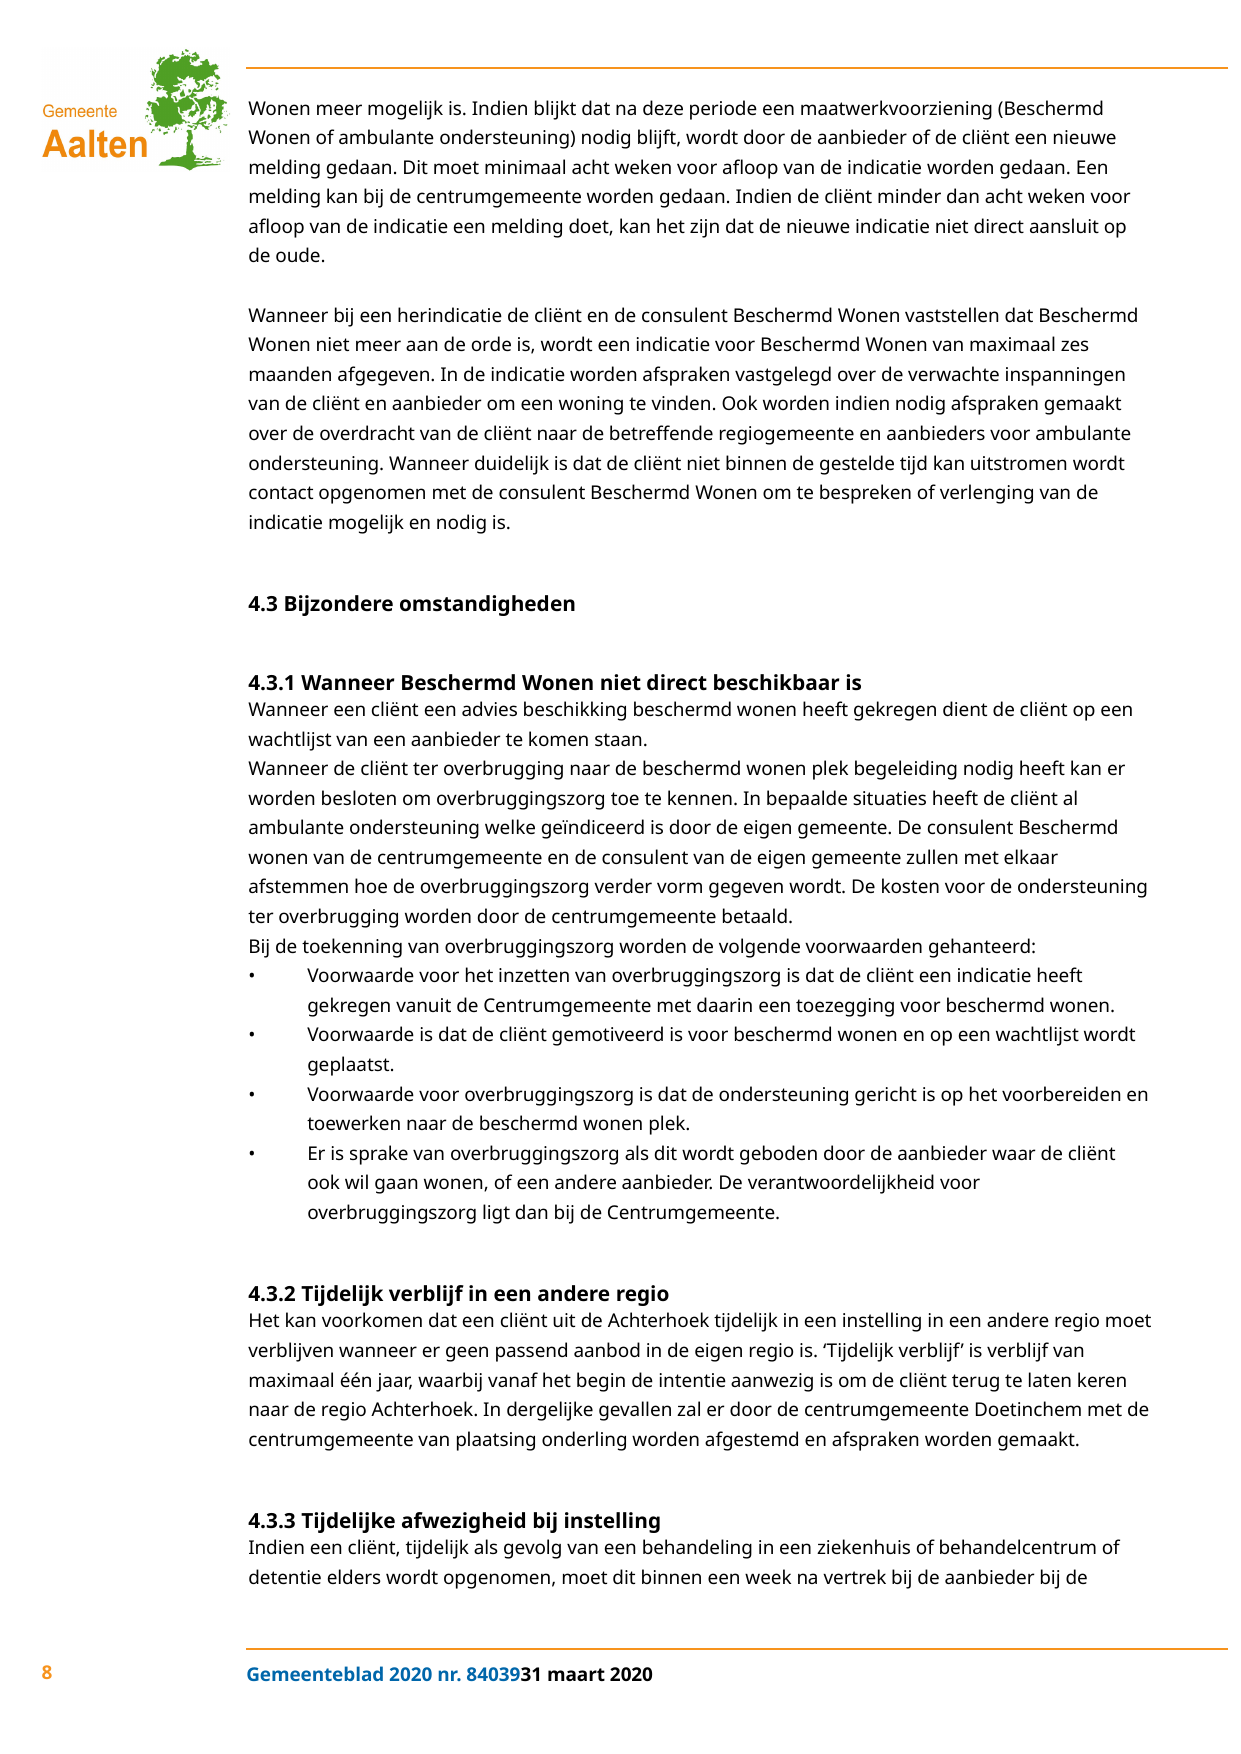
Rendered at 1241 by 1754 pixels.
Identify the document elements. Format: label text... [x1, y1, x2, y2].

text Wanneer een cliënt een advies beschikking beschermd wonen heeft gekregen dient de cliënt op een wachtlijst van een aanbieder te komen staan. [248, 696, 1152, 752]
text Wanneer de cliënt ter overbrugging naar de beschermd wonen plek begeleiding nodig heeft kan er worden besloten om overbruggingszorg toe te kennen. In bepaalde situaties heeft de cliënt al ambulante ondersteuning welke geïndiceerd is door de eigen gemeente. De consulent Beschermd wonen van de centrumgemeente en de consulent van de eigen gemeente zullen met elkaar afstemmen hoe de overbruggingszorg verder vorm gegeven wordt. De kosten voor de ondersteuning ter overbrugging worden door de centrumgemeente betaald. [248, 755, 1152, 929]
text 4.3 Bijzondere omstandigheden [248, 589, 1152, 617]
text Het kan voorkomen dat een cliënt uit de Achterhoek tijdelijk in een instelling in een andere regio moet verblijven wanneer er geen passend aanbod in de eigen regio is. ‘Tijdelijk verblijf’ is verblijf van maximaal één jaar, waarbij vanaf het begin de intentie aanwezig is om de cliënt terug te laten keren naar de regio Achterhoek. In dergelijke gevallen zal er door de centrumgemeente Doetinchem met de centrumgemeente van plaatsing onderling worden afgestemd en afspraken worden gemaakt. [248, 1308, 1152, 1452]
text 4.3.2 Tijdelijk verblijf in een andere regio [248, 1279, 1152, 1308]
list Voorwaarde voor overbruggingszorg is dat de ondersteuning gericht is op het voorbereiden en toewerken naar de beschermd wonen plek. [248, 1081, 1152, 1136]
text Bij de toekenning van overbruggingszorg worden de volgende voorwaarden gehanteerd: [248, 933, 1152, 959]
text Indien een cliënt, tijdelijk als gevolg van een behandeling in een ziekenhuis of behandelcentrum of detentie elders wordt opgenomen, moet dit binnen een week na vertrek bij de aanbieder bij de [248, 1534, 1152, 1590]
text Wanneer bij een herindicatie de cliënt en de consulent Beschermd Wonen vaststellen dat Beschermd Wonen niet meer aan de orde is, wordt een indicatie voor Beschermd Wonen van maximaal zes maanden afgegeven. In de indicatie worden afspraken vastgelegd over de verwachte inspanningen van de cliënt en aanbieder om een woning te vinden. Ook worden indien nodig afspraken gemaakt over de overdracht van de cliënt naar de betreffende regiogemeente en aanbieders voor ambulante ondersteuning. Wanneer duidelijk is dat de cliënt niet binnen de gestelde tijd kan uitstromen wordt contact opgenomen met de consulent Beschermd Wonen om te bespreken of verlenging van de indicatie mogelijk en nodig is. [248, 302, 1152, 535]
text 4.3.3 Tijdelijke afwezigheid bij instelling [248, 1506, 1152, 1534]
picture [41, 47, 231, 172]
list Voorwaarde voor het inzetten van overbruggingszorg is dat de cliënt een indicatie heeft gekregen vanuit de Centrumgemeente met daarin een toezegging voor beschermd wonen. [248, 962, 1152, 1018]
list Voorwaarde is dat de cliënt gemotiveerd is voor beschermd wonen en op een wachtlijst wordt geplaatst. [248, 1022, 1152, 1077]
list Er is sprake van overbruggingszorg als dit wordt geboden door de aanbieder waar de cliënt ook wil gaan wonen, of een andere aanbieder. De verantwoordelijkheid voor overbruggingszorg ligt dan bij de Centrumgemeente. [248, 1140, 1152, 1225]
text 4.3.1 Wanneer Beschermd Wonen niet direct beschikbaar is [248, 668, 1152, 696]
text Wonen meer mogelijk is. Indien blijkt dat na deze periode een maatwerkvoorziening (Beschermd Wonen of ambulante ondersteuning) nodig blijft, wordt door de aanbieder of de cliënt een nieuwe melding gedaan. Dit moet minimaal acht weken voor afloop van de indicatie worden gedaan. Een melding kan bij de centrumgemeente worden gedaan. Indien de cliënt minder dan acht weken voor afloop van de indicatie een melding doet, kan het zijn dat de nieuwe indicatie niet direct aansluit op de oude. [248, 95, 1152, 268]
